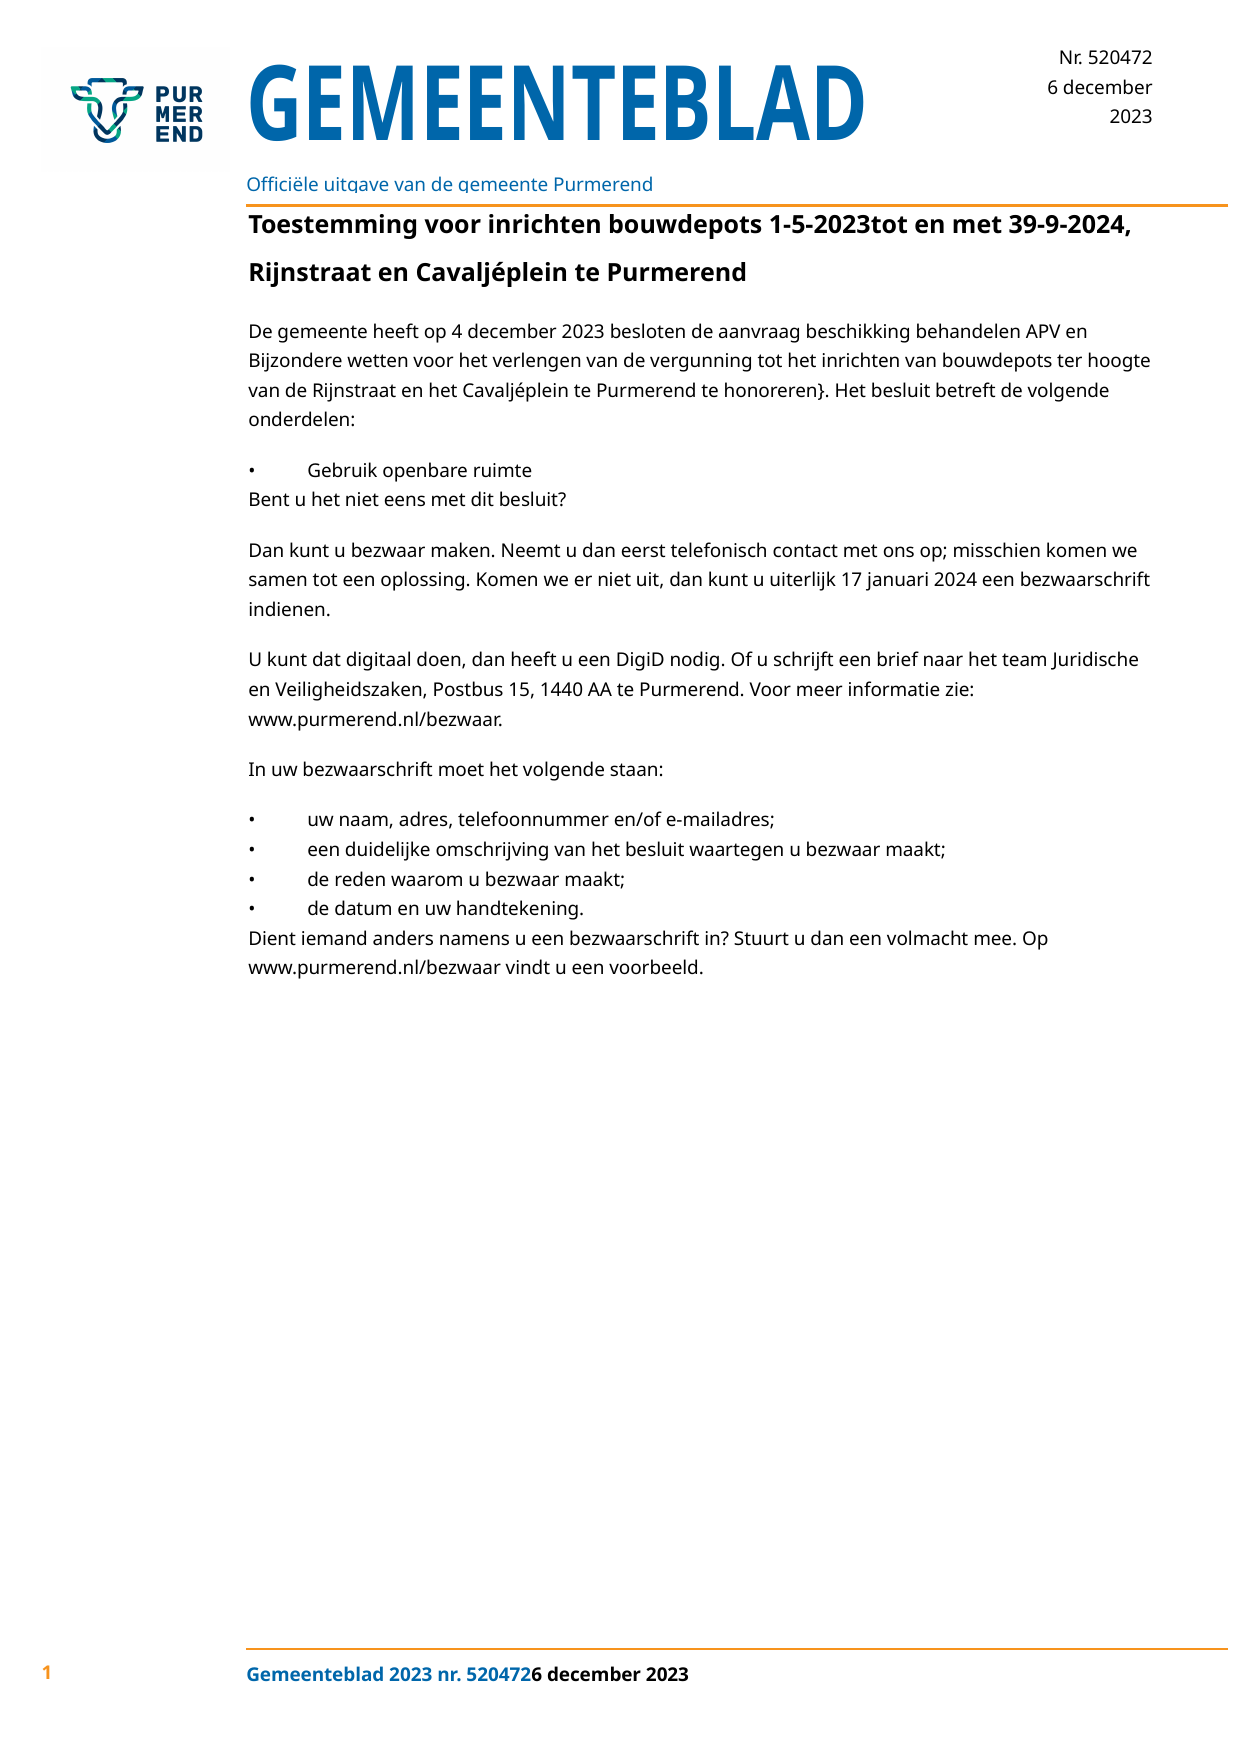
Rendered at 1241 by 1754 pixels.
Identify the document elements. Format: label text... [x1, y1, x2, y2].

text Dan kunt u bezwaar maken. Neemt u dan eerst telefonisch contact met ons op; misschien komen we samen tot een oplossing. Komen we er niet uit, dan kunt u uiterlijk 17 januari 2024 een bezwaarschrift indienen. [248, 537, 1152, 622]
picture [41, 47, 231, 172]
text U kunt dat digitaal doen, dan heeft u een DigiD nodig. Of u schrijft een brief naar het team Juridische en Veiligheidszaken, Postbus 15, 1440 AA te Purmerend. Voor meer informatie zie: www.purmerend.nl/bezwaar. [248, 647, 1152, 732]
text De gemeente heeft op 4 december 2023 besloten de aanvraag beschikking behandelen APV en Bijzondere wetten voor het verlengen van de vergunning tot het inrichten van bouwdepots ter hoogte van de Rijnstraat en het Cavaljéplein te Purmerend te honoreren}. Het besluit betreft de volgende onderdelen: [248, 318, 1152, 432]
text Bent u het niet eens met dit besluit? [248, 487, 1152, 512]
list de datum en uw handtekening. [248, 895, 1152, 921]
text Dient iemand anders namens u een bezwaarschrift in? Stuurt u dan een volmacht mee. Op www.purmerend.nl/bezwaar vindt u een voorbeeld. [248, 925, 1152, 980]
list een duidelijke omschrijving van het besluit waartegen u bezwaar maakt; [248, 836, 1152, 862]
text Toestemming voor inrichten bouwdepots 1-5-2023tot en met 39-9-2024, Rijnstraat en Cavaljéplein te Purmerend [248, 207, 1152, 288]
text In uw bezwaarschrift moet het volgende staan: [248, 756, 1152, 782]
list Gebruik openbare ruimte [248, 457, 1152, 483]
list uw naam, adres, telefoonnummer en/of e-mailadres; [248, 807, 1152, 832]
list de reden waarom u bezwaar maakt; [248, 866, 1152, 892]
